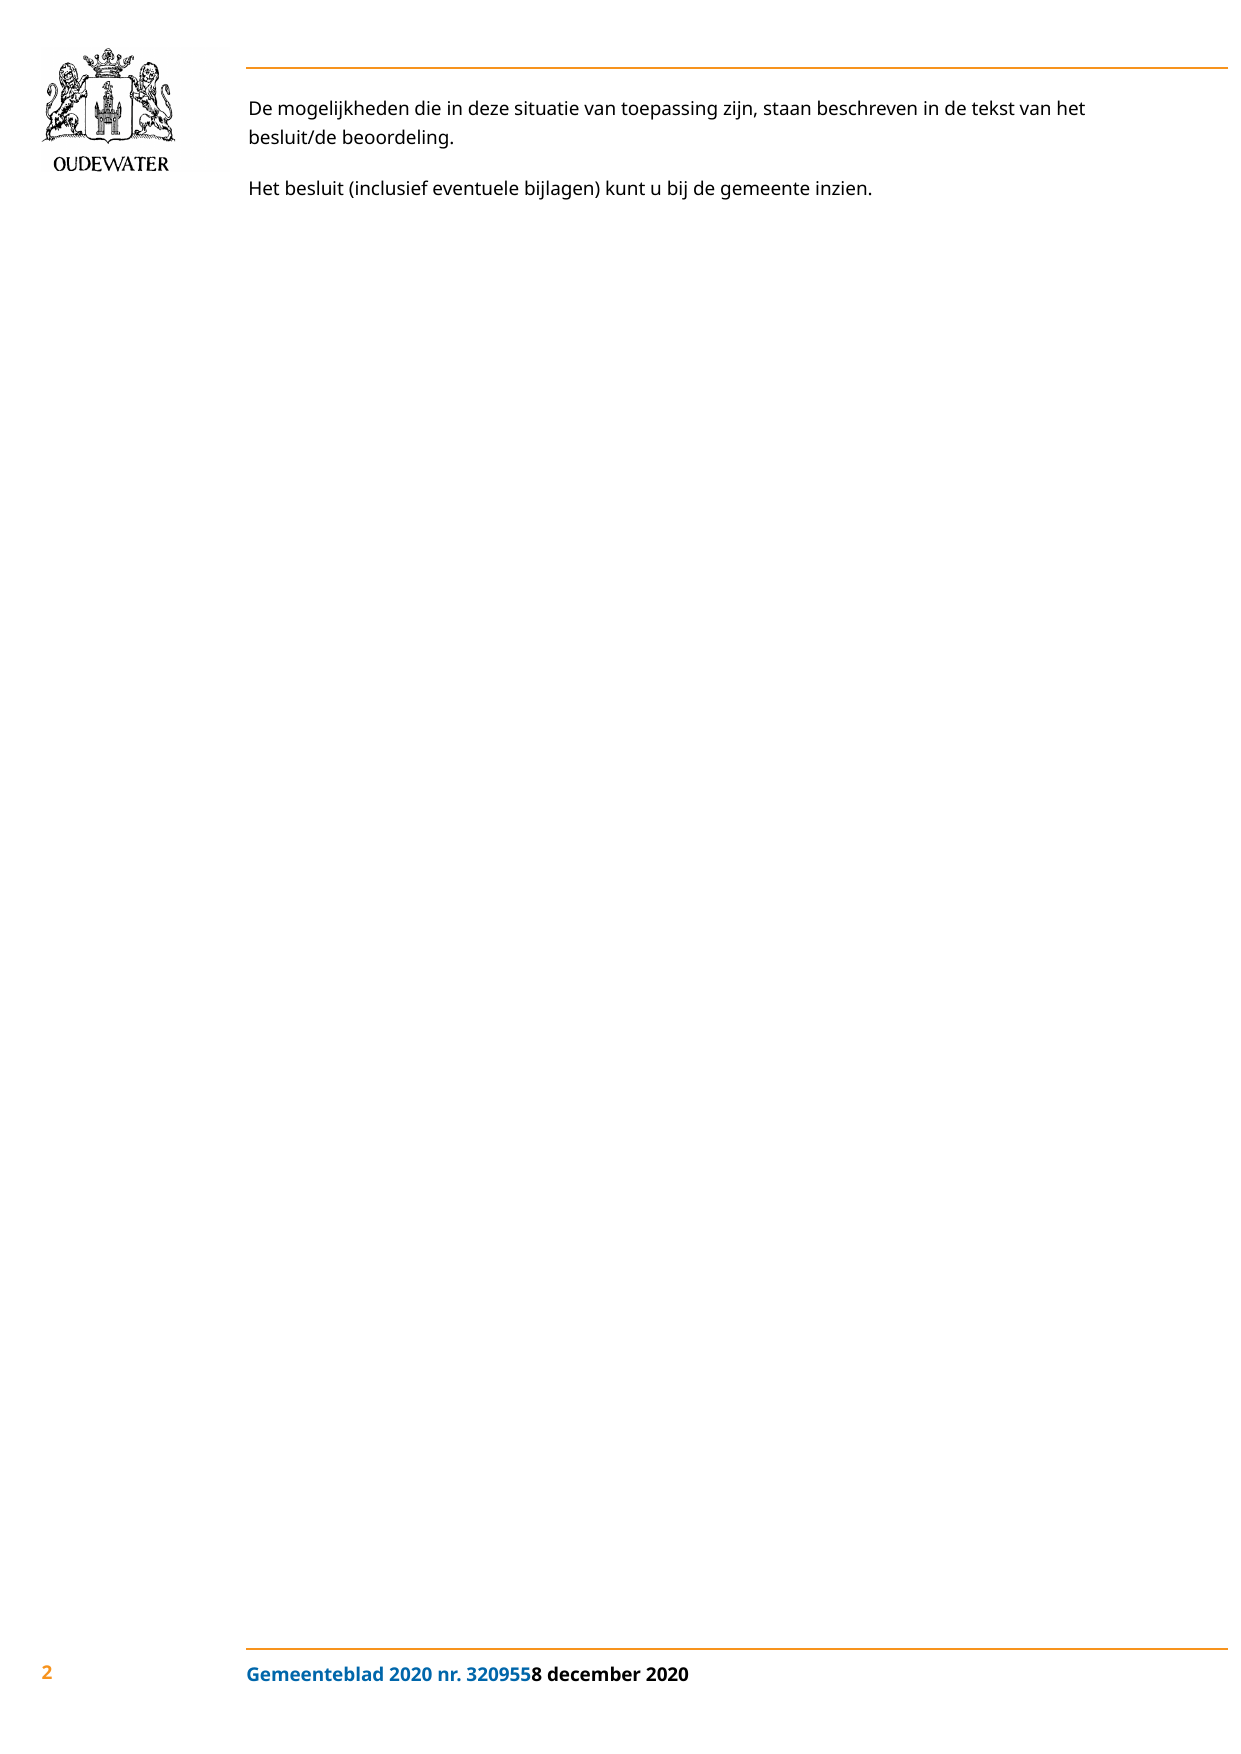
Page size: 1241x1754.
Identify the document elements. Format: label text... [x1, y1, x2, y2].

text Het besluit (inclusief eventuele bijlagen) kunt u bij de gemeente inzien. [248, 175, 1152, 201]
text De mogelijkheden die in deze situatie van toepassing zijn, staan beschreven in de tekst van het besluit/de beoordeling. [248, 95, 1152, 150]
picture [41, 47, 231, 172]
